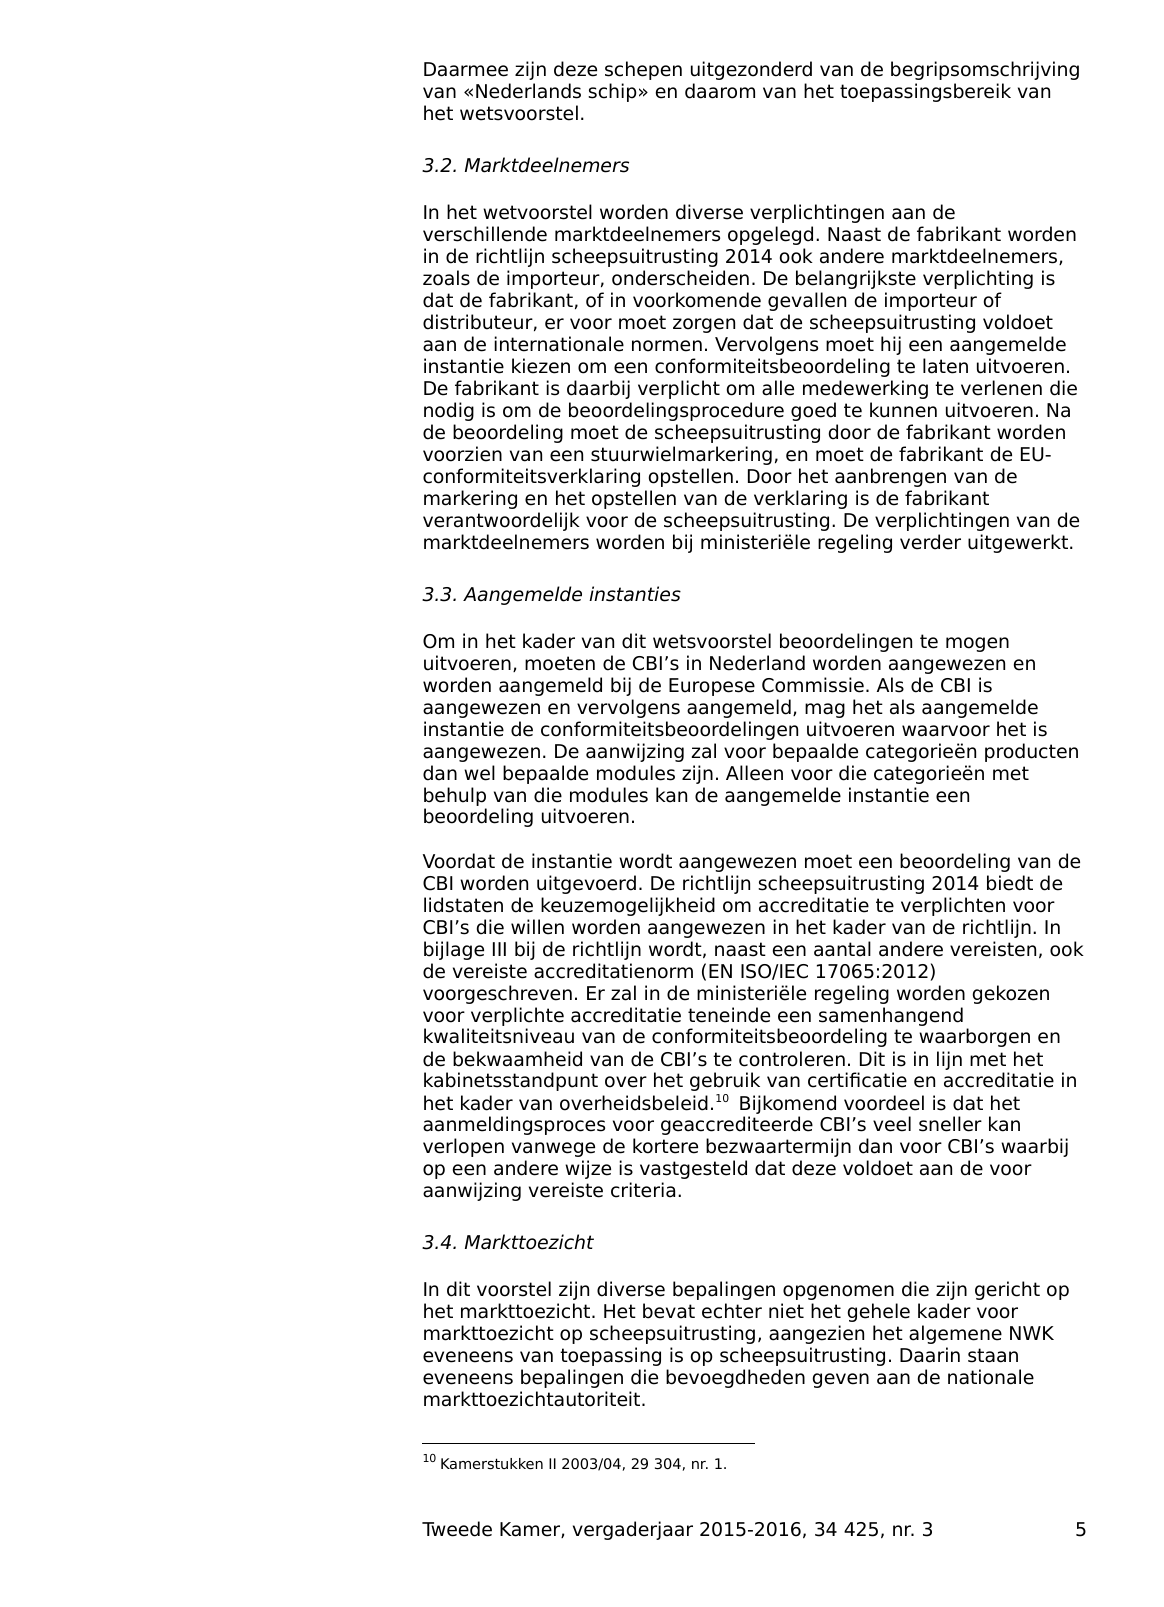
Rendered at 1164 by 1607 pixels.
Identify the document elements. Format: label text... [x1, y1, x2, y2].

subtitle 3.4. Markttoezicht [422, 1232, 1087, 1254]
text In het wetvoorstel worden diverse verplichtingen aan de verschillende marktdeelnemers opgelegd. Naast de fabrikant worden in de richtlijn scheepsuitrusting 2014 ook andere marktdeelnemers, zoals de importeur, onderscheiden. De belangrijkste verplichting is dat de fabrikant, of in voorkomende gevallen de importeur of distributeur, er voor moet zorgen dat de scheepsuitrusting voldoet aan de internationale normen. Vervolgens moet hij een aangemelde instantie kiezen om een conformiteitsbeoordeling te laten uitvoeren. De fabrikant is daarbij verplicht om alle medewerking te verlenen die nodig is om de beoordelingsprocedure goed te kunnen uitvoeren. Na de beoordeling moet de scheepsuitrusting door de fabrikant worden voorzien van een stuurwielmarkering, en moet de fabrikant de EU-conformiteitsverklaring opstellen. Door het aanbrengen van de markering en het opstellen van de verklaring is de fabrikant verantwoordelijk voor de scheepsuitrusting. De verplichtingen van de marktdeelnemers worden bij ministeriële regeling verder uitgewerkt. [422, 202, 1087, 554]
subtitle 3.3. Aangemelde instanties [422, 584, 1087, 606]
subtitle 3.2. Marktdeelnemers [422, 155, 1087, 177]
text Kamerstukken II 2003/04, 29 304, nr. 1. [422, 1452, 1087, 1474]
text Voordat de instantie wordt aangewezen moet een beoordeling van de CBI worden uitgevoerd. De richtlijn scheepsuitrusting 2014 biedt de lidstaten de keuzemogelijkheid om accreditatie te verplichten voor CBI’s die willen worden aangewezen in het kader van de richtlijn. In bijlage III bij de richtlijn wordt, naast een aantal andere vereisten, ook de vereiste accreditatienorm (EN ISO/IEC 17065:2012) voorgeschreven. Er zal in de ministeriële regeling worden gekozen voor verplichte accreditatie teneinde een samenhangend kwaliteitsniveau van de conformiteitsbeoordeling te waarborgen en de bekwaamheid van de CBI’s te controleren. Dit is in lijn met het kabinetsstandpunt over het gebruik van certificatie en accreditatie in het kader van overheidsbeleid. Bijkomend voordeel is dat het aanmeldingsproces voor geaccrediteerde CBI’s veel sneller kan verlopen vanwege de kortere bezwaartermijn dan voor CBI’s waarbij op een andere wijze is vastgesteld dat deze voldoet aan de voor aanwijzing vereiste criteria. [422, 851, 1087, 1202]
text Om in het kader van dit wetsvoorstel beoordelingen te mogen uitvoeren, moeten de CBI’s in Nederland worden aangewezen en worden aangemeld bij de Europese Commissie. Als de CBI is aangewezen en vervolgens aangemeld, mag het als aangemelde instantie de conformiteitsbeoordelingen uitvoeren waarvoor het is aangewezen. De aanwijzing zal voor bepaalde categorieën producten dan wel bepaalde modules zijn. Alleen voor die categorieën met behulp van die modules kan de aangemelde instantie een beoordeling uitvoeren. [422, 631, 1087, 828]
text In dit voorstel zijn diverse bepalingen opgenomen die zijn gericht op het markttoezicht. Het bevat echter niet het gehele kader voor markttoezicht op scheepsuitrusting, aangezien het algemene NWK eveneens van toepassing is op scheepsuitrusting. Daarin staan eveneens bepalingen die bevoegdheden geven aan de nationale markttoezichtautoriteit. [422, 1279, 1087, 1411]
text Daarmee zijn deze schepen uitgezonderd van de begripsomschrijving van «Nederlands schip» en daarom van het toepassingsbereik van het wetsvoorstel. [422, 59, 1087, 125]
